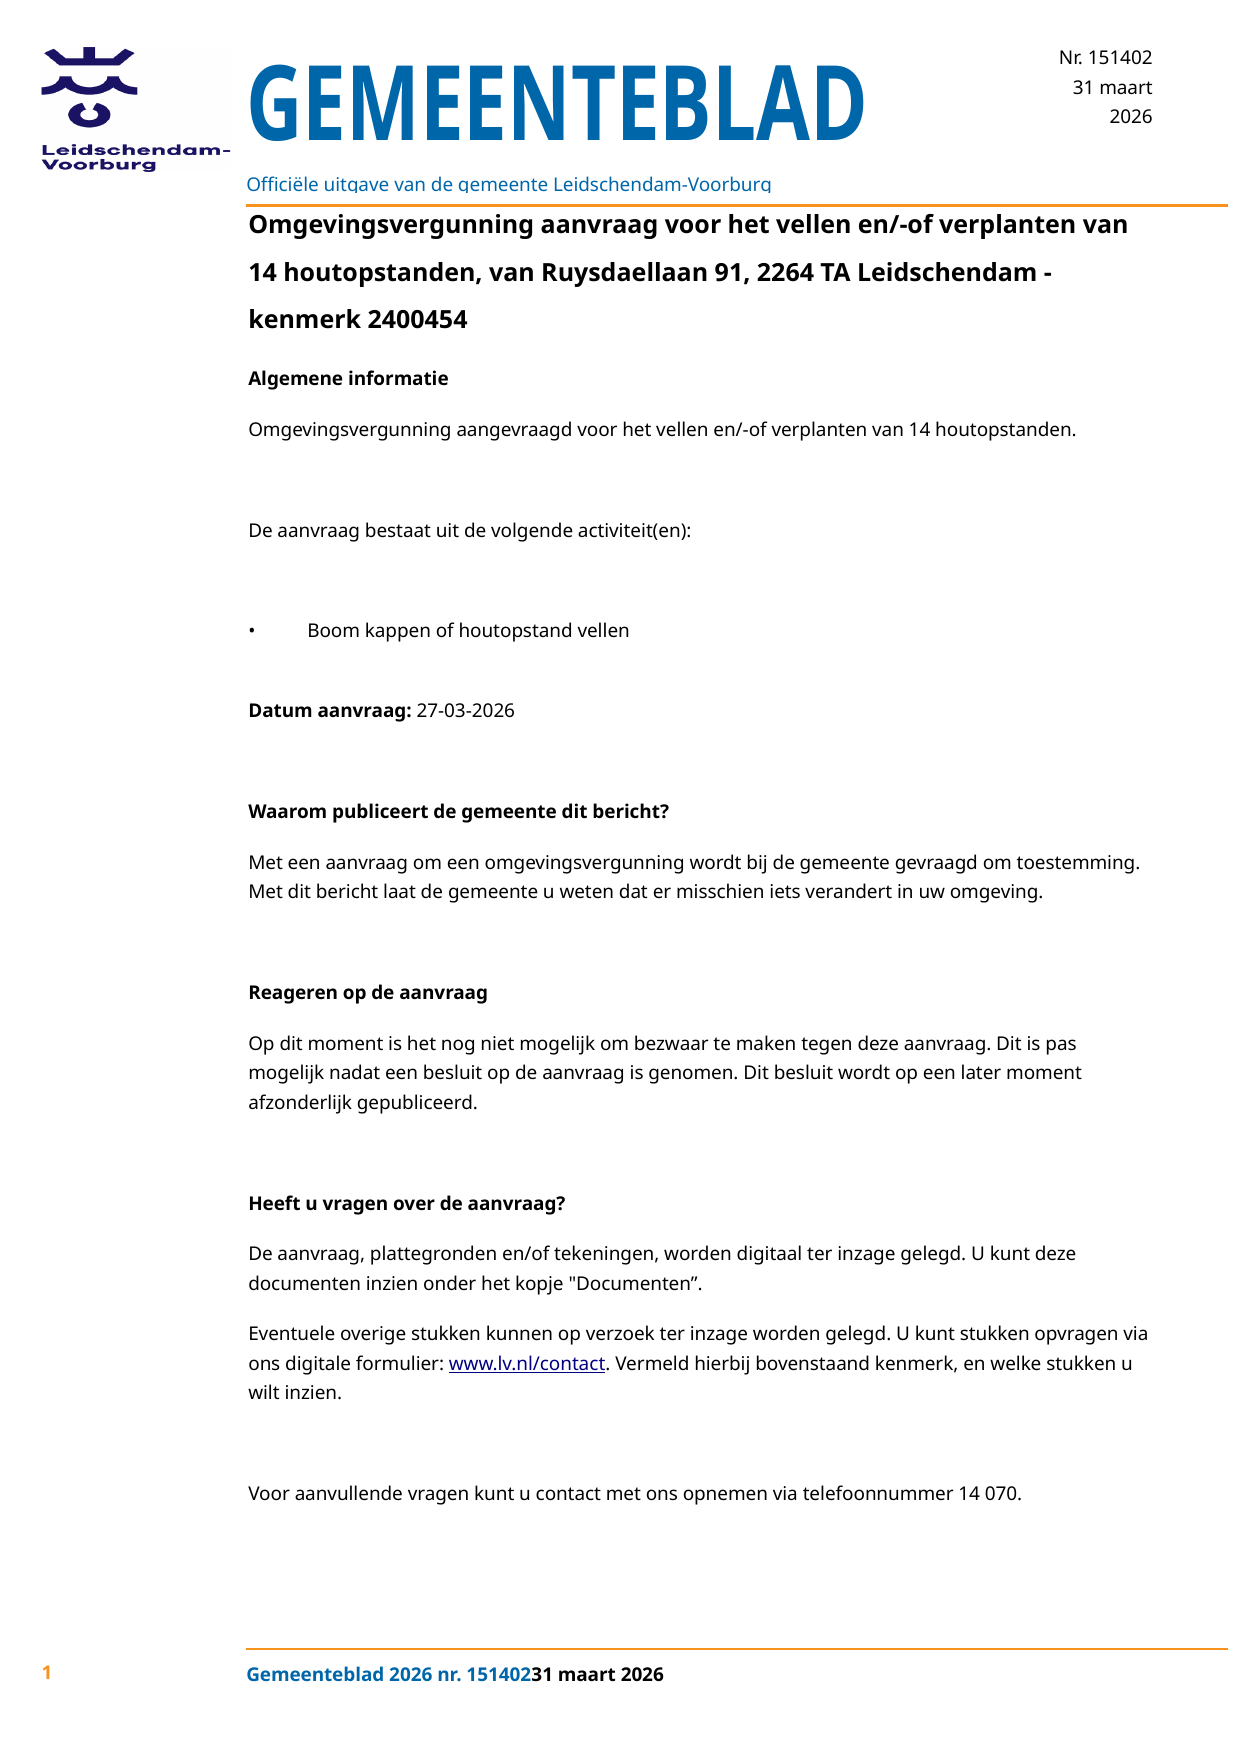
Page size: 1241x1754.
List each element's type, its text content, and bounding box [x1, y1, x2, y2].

text Voor aanvullende vragen kunt u contact met ons opnemen via telefoonnummer 14 070. [248, 1480, 1152, 1506]
text Algemene informatie [248, 366, 1152, 391]
text Waarom publiceert de gemeente dit bericht? [248, 798, 1152, 824]
text Omgevingsvergunning aanvraag voor het vellen en/-of verplanten van 14 houtopstanden, van Ruysdaellaan 91, 2264 TA Leidschendam - kenmerk 2400454 [248, 207, 1152, 336]
text Eventuele overige stukken kunnen op verzoek ter inzage worden gelegd. U kunt stukken opvragen via ons digitale formulier: www.lv.nl/contact. Vermeld hierbij bovenstaand kenmerk, en welke stukken u wilt inzien. [248, 1320, 1152, 1405]
picture [41, 47, 231, 172]
text Met een aanvraag om een omgevingsvergunning wordt bij de gemeente gevraagd om toestemming. Met dit bericht laat de gemeente u weten dat er misschien iets verandert in uw omgeving. [248, 849, 1152, 904]
text Heeft u vragen over de aanvraag? [248, 1190, 1152, 1215]
text Datum aanvraag: 27-03-2026 [248, 698, 1152, 723]
text Reageren op de aanvraag [248, 979, 1152, 1005]
text Op dit moment is het nog niet mogelijk om bezwaar te maken tegen deze aanvraag. Dit is pas mogelijk nadat een besluit op de aanvraag is genomen. Dit besluit wordt op een later moment afzonderlijk gepubliceerd. [248, 1030, 1152, 1114]
text De aanvraag bestaat uit de volgende activiteit(en): [248, 517, 1152, 542]
text Omgevingsvergunning aangevraagd voor het vellen en/-of verplanten van 14 houtopstanden. [248, 416, 1152, 442]
list Boom kappen of houtopstand vellen [248, 618, 1152, 643]
text De aanvraag, plattegronden en/of tekeningen, worden digitaal ter inzage gelegd. U kunt deze documenten inzien onder het kopje "Documenten”. [248, 1240, 1152, 1295]
